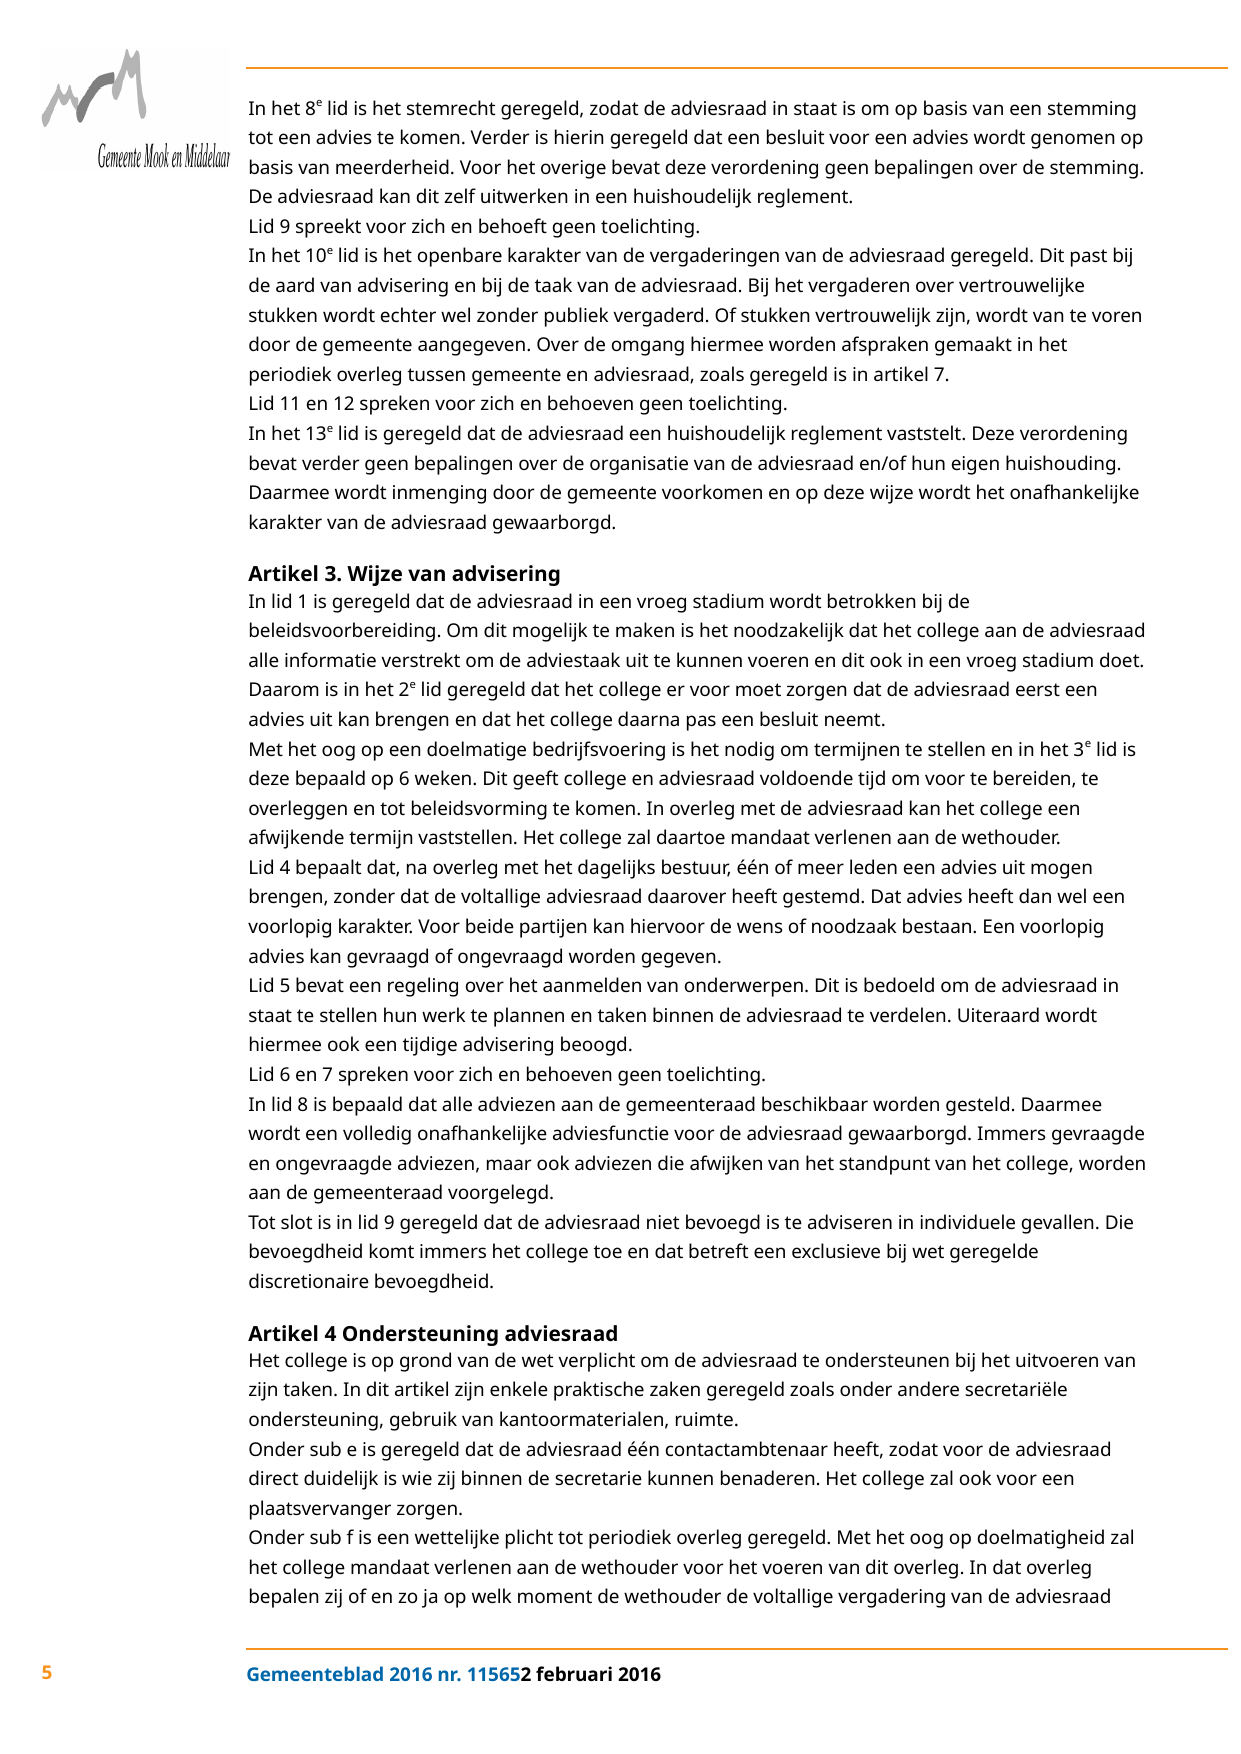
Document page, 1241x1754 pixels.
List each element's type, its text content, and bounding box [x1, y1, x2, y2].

text Artikel 4 Ondersteuning adviesraad [248, 1319, 1152, 1347]
text In lid 1 is geregeld dat de adviesraad in een vroeg stadium wordt betrokken bij de beleidsvoorbereiding. Om dit mogelijk te maken is het noodzakelijk dat het college aan de adviesraad alle informatie verstrekt om de adviestaak uit te kunnen voeren en dit ook in een vroeg stadium doet. Daarom is in het 2e lid geregeld dat het college er voor moet zorgen dat de adviesraad eerst een advies uit kan brengen en dat het college daarna pas een besluit neemt. [248, 588, 1152, 732]
picture [41, 47, 231, 172]
text Lid 11 en 12 spreken voor zich en behoeven geen toelichting. [248, 391, 1152, 416]
text Artikel 3. Wijze van advisering [248, 559, 1152, 588]
text Onder sub e is geregeld dat de adviesraad één contactambtenaar heeft, zodat voor de adviesraad direct duidelijk is wie zij binnen de secretarie kunnen benaderen. Het college zal ook voor een plaatsvervanger zorgen. [248, 1436, 1152, 1521]
text Onder sub f is een wettelijke plicht tot periodiek overleg geregeld. Met het oog op doelmatigheid zal het college mandaat verlenen aan de wethouder voor het voeren van dit overleg. In dat overleg bepalen zij of en zo ja op welk moment de wethouder de voltallige vergadering van de adviesraad [248, 1524, 1152, 1609]
text In het 10e lid is het openbare karakter van de vergaderingen van de adviesraad geregeld. Dit past bij de aard van advisering en bij de taak van de adviesraad. Bij het vergaderen over vertrouwelijke stukken wordt echter wel zonder publiek vergaderd. Of stukken vertrouwelijk zijn, wordt van te voren door de gemeente aangegeven. Over de omgang hiermee worden afspraken gemaakt in het periodiek overleg tussen gemeente en adviesraad, zoals geregeld is in artikel 7. [248, 243, 1152, 387]
text Tot slot is in lid 9 geregeld dat de adviesraad niet bevoegd is te adviseren in individuele gevallen. Die bevoegdheid komt immers het college toe en dat betreft een exclusieve bij wet geregelde discretionaire bevoegdheid. [248, 1209, 1152, 1294]
text In het 13e lid is geregeld dat de adviesraad een huishoudelijk reglement vaststelt. Deze verordening bevat verder geen bepalingen over de organisatie van de adviesraad en/of hun eigen huishouding. Daarmee wordt inmenging door de gemeente voorkomen en op deze wijze wordt het onafhankelijke karakter van de adviesraad gewaarborgd. [248, 420, 1152, 535]
text Lid 4 bepaalt dat, na overleg met het dagelijks bestuur, één of meer leden een advies uit mogen brengen, zonder dat de voltallige adviesraad daarover heeft gestemd. Dat advies heeft dan wel een voorlopig karakter. Voor beide partijen kan hiervoor de wens of noodzaak bestaan. Een voorlopig advies kan gevraagd of ongevraagd worden gegeven. [248, 854, 1152, 968]
text Het college is op grond van de wet verplicht om de adviesraad te ondersteunen bij het uitvoeren van zijn taken. In dit artikel zijn enkele praktische zaken geregeld zoals onder andere secretariële ondersteuning, gebruik van kantoormaterialen, ruimte. [248, 1347, 1152, 1432]
text Lid 6 en 7 spreken voor zich en behoeven geen toelichting. [248, 1061, 1152, 1087]
text Lid 5 bevat een regeling over het aanmelden van onderwerpen. Dit is bedoeld om de adviesraad in staat te stellen hun werk te plannen en taken binnen de adviesraad te verdelen. Uiteraard wordt hiermee ook een tijdige advisering beoogd. [248, 972, 1152, 1057]
text In het 8e lid is het stemrecht geregeld, zodat de adviesraad in staat is om op basis van een stemming tot een advies te komen. Verder is hierin geregeld dat een besluit voor een advies wordt genomen op basis van meerderheid. Voor het overige bevat deze verordening geen bepalingen over de stemming. De adviesraad kan dit zelf uitwerken in een huishoudelijk reglement. [248, 95, 1152, 209]
text Lid 9 spreekt voor zich en behoeft geen toelichting. [248, 213, 1152, 239]
text In lid 8 is bepaald dat alle adviezen aan de gemeenteraad beschikbaar worden gesteld. Daarmee wordt een volledig onafhankelijke adviesfunctie voor de adviesraad gewaarborgd. Immers gevraagde en ongevraagde adviezen, maar ook adviezen die afwijken van het standpunt van het college, worden aan de gemeenteraad voorgelegd. [248, 1091, 1152, 1205]
text Met het oog op een doelmatige bedrijfsvoering is het nodig om termijnen te stellen en in het 3e lid is deze bepaald op 6 weken. Dit geeft college en adviesraad voldoende tijd om voor te bereiden, te overleggen en tot beleidsvorming te komen. In overleg met de adviesraad kan het college een afwijkende termijn vaststellen. Het college zal daartoe mandaat verlenen aan de wethouder. [248, 736, 1152, 850]
